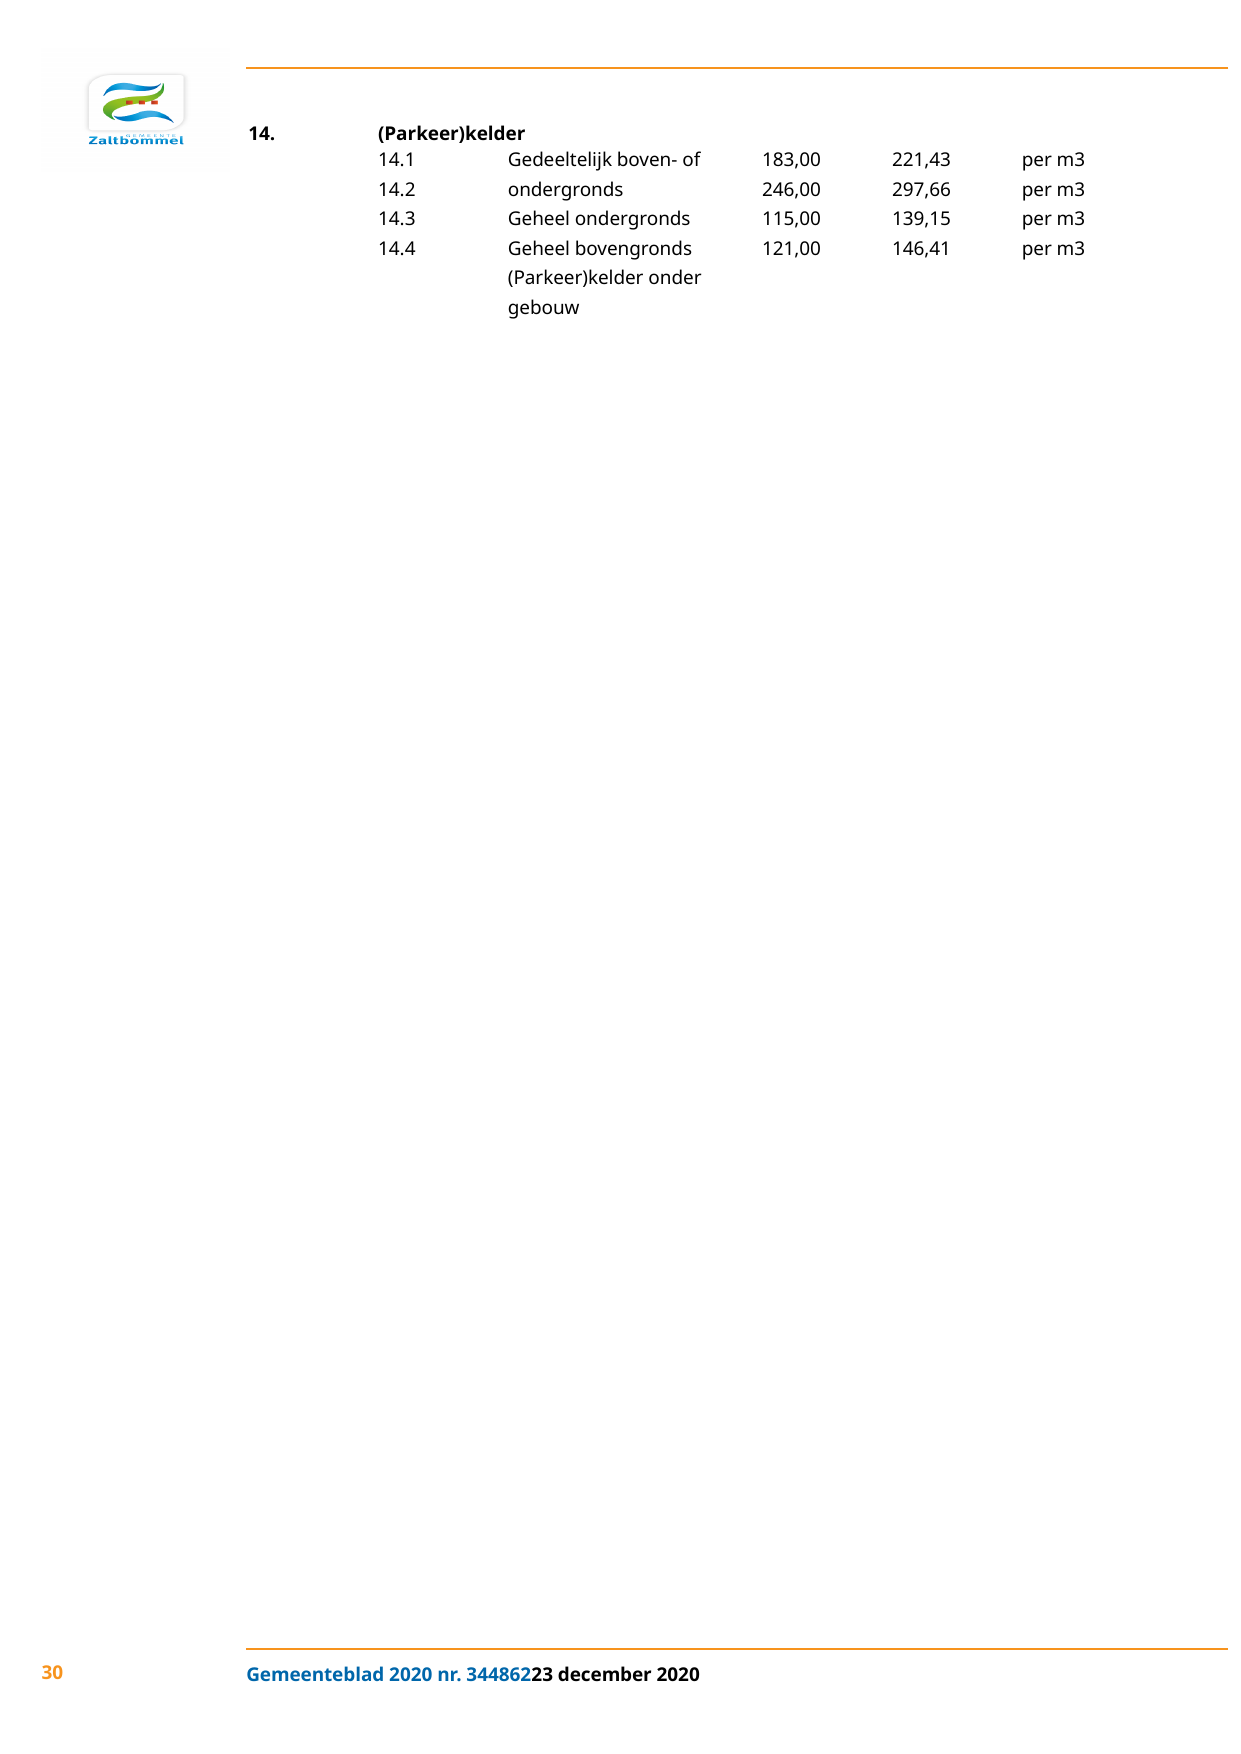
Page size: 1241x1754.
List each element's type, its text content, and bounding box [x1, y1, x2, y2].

table_cell [762, 121, 892, 146]
table_cell [892, 95, 1022, 121]
table_cell [1022, 121, 1152, 146]
table_cell 221,43 297,66 139,15 146,41 [892, 146, 1022, 320]
table_cell [1022, 95, 1152, 121]
table_cell [248, 146, 378, 320]
table_cell [508, 95, 762, 121]
picture [41, 47, 231, 172]
table_cell 14. [248, 121, 378, 146]
table_cell [248, 95, 378, 121]
table_cell (Parkeer)kelder [378, 121, 762, 146]
table_cell per m3 per m3 per m3 per m3 [1022, 146, 1152, 320]
table_cell [892, 121, 1022, 146]
table_cell 14.1 14.2 14.3 14.4 [378, 146, 508, 320]
table_cell [378, 95, 508, 121]
table_cell 183,00 246,00 115,00 121,00 [762, 146, 892, 320]
table_cell Gedeeltelijk boven- of ondergronds Geheel ondergronds Geheel bovengronds (Parkeer)kelder onder gebouw [508, 146, 762, 320]
table_cell [762, 95, 892, 121]
